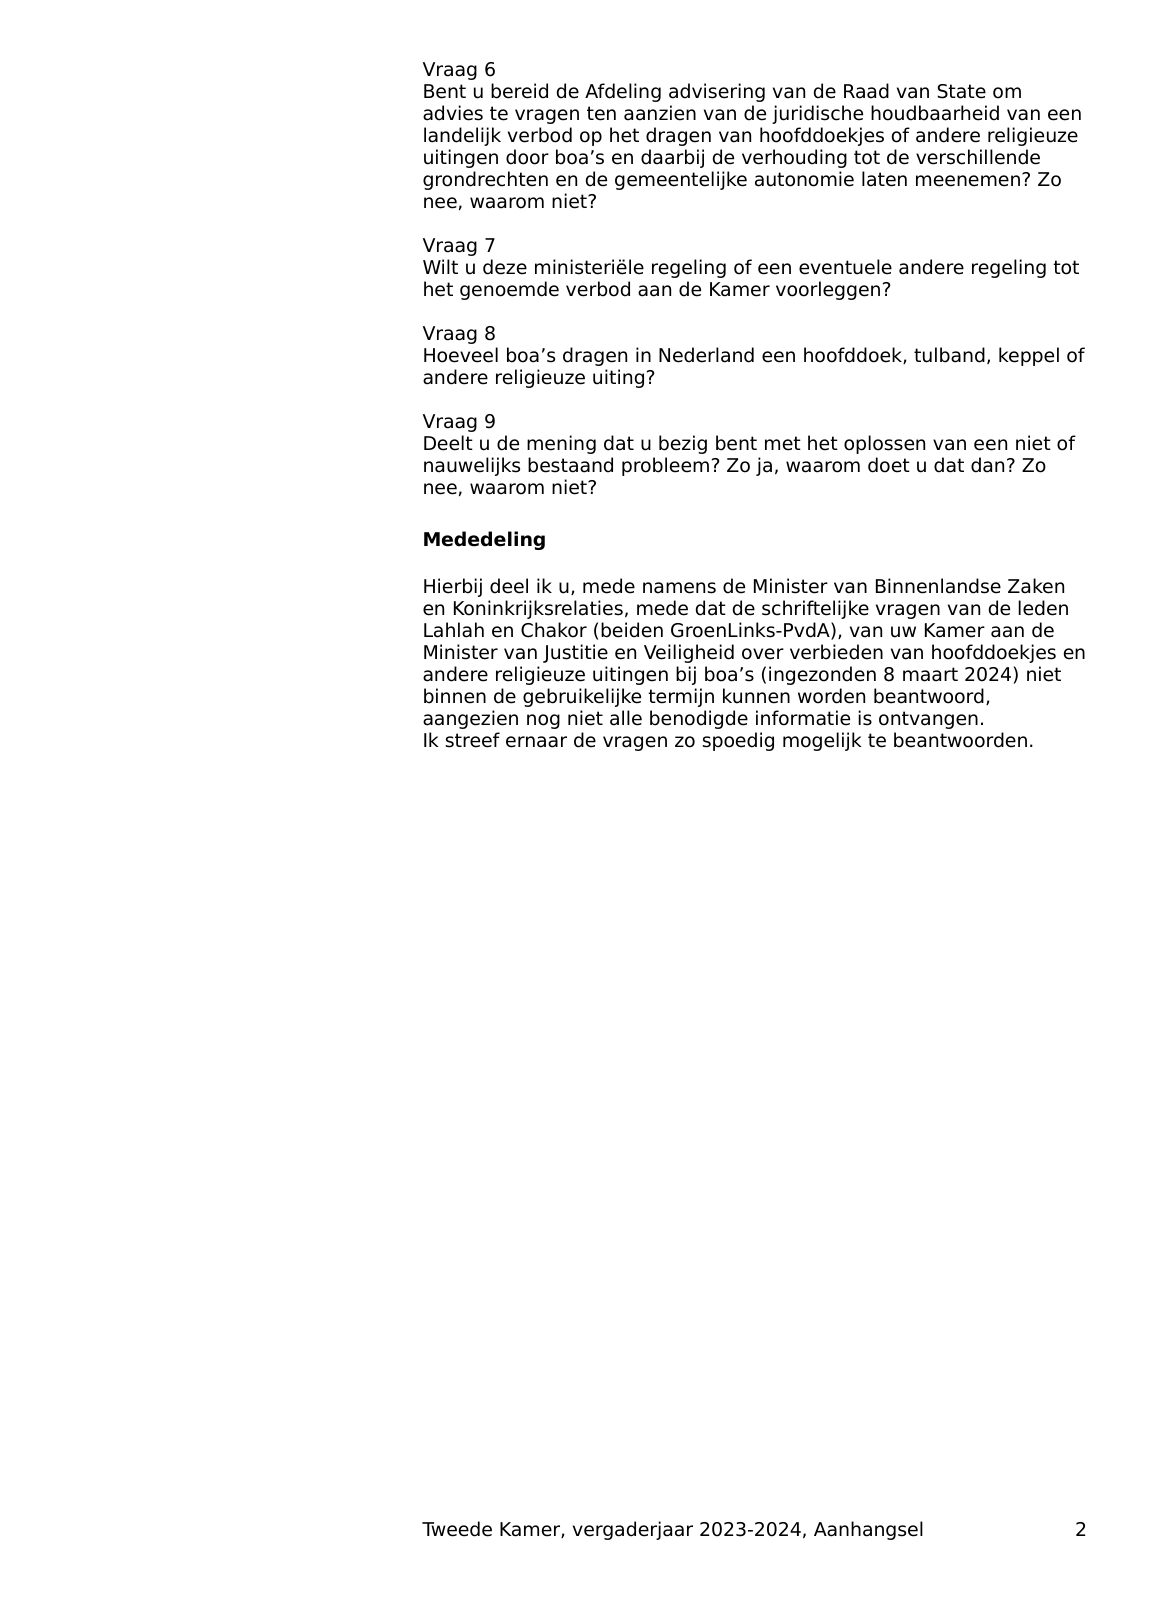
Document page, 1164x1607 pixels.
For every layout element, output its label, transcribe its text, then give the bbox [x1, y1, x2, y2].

text Vraag 7 [422, 235, 1087, 257]
text Bent u bereid de Afdeling advisering van de Raad van State om advies te vragen ten aanzien van de juridische houdbaarheid van een landelijk verbod op het dragen van hoofddoekjes of andere religieuze uitingen door boa’s en daarbij de verhouding tot de verschillende grondrechten en de gemeentelijke autonomie laten meenemen? Zo nee, waarom niet? [422, 81, 1087, 213]
text Hierbij deel ik u, mede namens de Minister van Binnenlandse Zaken en Koninkrijksrelaties, mede dat de schriftelijke vragen van de leden Lahlah en Chakor (beiden GroenLinks-PvdA), van uw Kamer aan de Minister van Justitie en Veiligheid over verbieden van hoofddoekjes en andere religieuze uitingen bij boa’s (ingezonden 8 maart 2024) niet binnen de gebruikelijke termijn kunnen worden beantwoord, aangezien nog niet alle benodigde informatie is ontvangen. [422, 576, 1087, 730]
text Deelt u de mening dat u bezig bent met het oplossen van een niet of nauwelijks bestaand probleem? Zo ja, waarom doet u dat dan? Zo nee, waarom niet? [422, 433, 1087, 499]
text Wilt u deze ministeriële regeling of een eventuele andere regeling tot het genoemde verbod aan de Kamer voorleggen? [422, 257, 1087, 301]
text Vraag 9 [422, 411, 1087, 433]
text Hoeveel boa’s dragen in Nederland een hoofddoek, tulband, keppel of andere religieuze uiting? [422, 345, 1087, 389]
subtitle Mededeling [422, 529, 1087, 551]
text Ik streef ernaar de vragen zo spoedig mogelijk te beantwoorden. [422, 730, 1087, 752]
text Vraag 8 [422, 323, 1087, 345]
text Vraag 6 [422, 59, 1087, 81]
